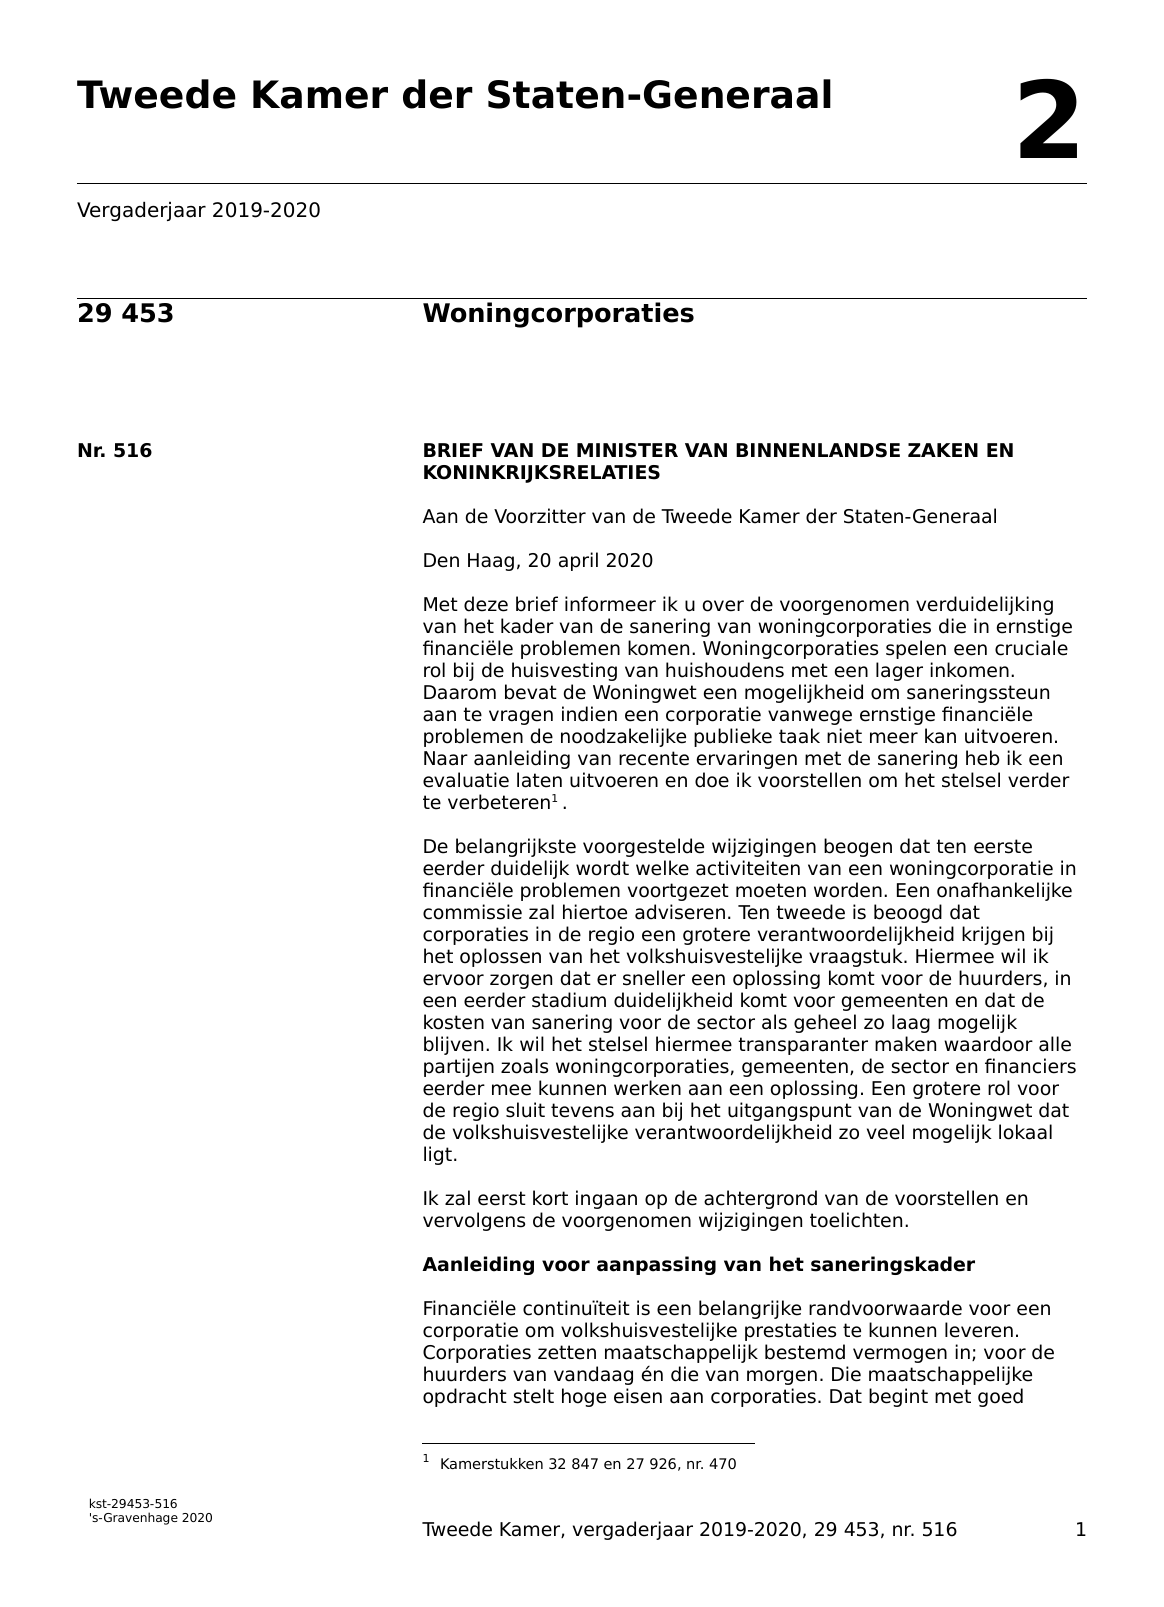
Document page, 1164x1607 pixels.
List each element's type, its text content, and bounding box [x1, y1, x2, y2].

text Financiële continuïteit is een belangrijke randvoorwaarde voor een corporatie om volkshuisvestelijke prestaties te kunnen leveren. Corporaties zetten maatschappelijk bestemd vermogen in; voor de huurders van vandaag én die van morgen. Die maatschappelijke opdracht stelt hoge eisen aan corporaties. Dat begint met goed [422, 1298, 1087, 1408]
text kst-29453-516 [88, 1497, 323, 1511]
text Kamerstukken 32 847 en 27 926, nr. 470 [422, 1452, 1087, 1474]
text Aan de Voorzitter van de Tweede Kamer der Staten-Generaal [422, 506, 1087, 528]
table_header Tweede Kamer der Staten-Generaal [77, 59, 886, 183]
subtitle 29 453 Woningcorporaties [77, 299, 1087, 329]
text Den Haag, 20 april 2020 [422, 550, 1087, 572]
table_cell Vergaderjaar 2019-2020 [77, 184, 1087, 298]
text 's-Gravenhage 2020 [88, 1511, 323, 1525]
subtitle Aanleiding voor aanpassing van het saneringskader [422, 1254, 1087, 1276]
table_header 2 [886, 59, 1087, 183]
text Ik zal eerst kort ingaan op de achtergrond van de voorstellen en vervolgens de voorgenomen wijzigingen toelichten. [422, 1188, 1087, 1232]
subtitle Nr. 516 BRIEF VAN DE MINISTER VAN BINNENLANDSE ZAKEN EN KONINKRIJKSRELATIES [77, 440, 1087, 484]
text Met deze brief informeer ik u over de voorgenomen verduidelijking van het kader van de sanering van woningcorporaties die in ernstige financiële problemen komen. Woningcorporaties spelen een cruciale rol bij de huisvesting van huishoudens met een lager inkomen. Daarom bevat de Woningwet een mogelijkheid om saneringssteun aan te vragen indien een corporatie vanwege ernstige financiële problemen de noodzakelijke publieke taak niet meer kan uitvoeren. Naar aanleiding van recente ervaringen met de sanering heb ik een evaluatie laten uitvoeren en doe ik voorstellen om het stelsel verder te verbeteren. [422, 594, 1087, 814]
text De belangrijkste voorgestelde wijzigingen beogen dat ten eerste eerder duidelijk wordt welke activiteiten van een woningcorporatie in financiële problemen voortgezet moeten worden. Een onafhankelijke commissie zal hiertoe adviseren. Ten tweede is beoogd dat corporaties in de regio een grotere verantwoordelijkheid krijgen bij het oplossen van het volkshuisvestelijke vraagstuk. Hiermee wil ik ervoor zorgen dat er sneller een oplossing komt voor de huurders, in een eerder stadium duidelijkheid komt voor gemeenten en dat de kosten van sanering voor de sector als geheel zo laag mogelijk blijven. Ik wil het stelsel hiermee transparanter maken waardoor alle partijen zoals woningcorporaties, gemeenten, de sector en financiers eerder mee kunnen werken aan een oplossing. Een grotere rol voor de regio sluit tevens aan bij het uitgangspunt van de Woningwet dat de volkshuisvestelijke verantwoordelijkheid zo veel mogelijk lokaal ligt. [422, 836, 1087, 1166]
